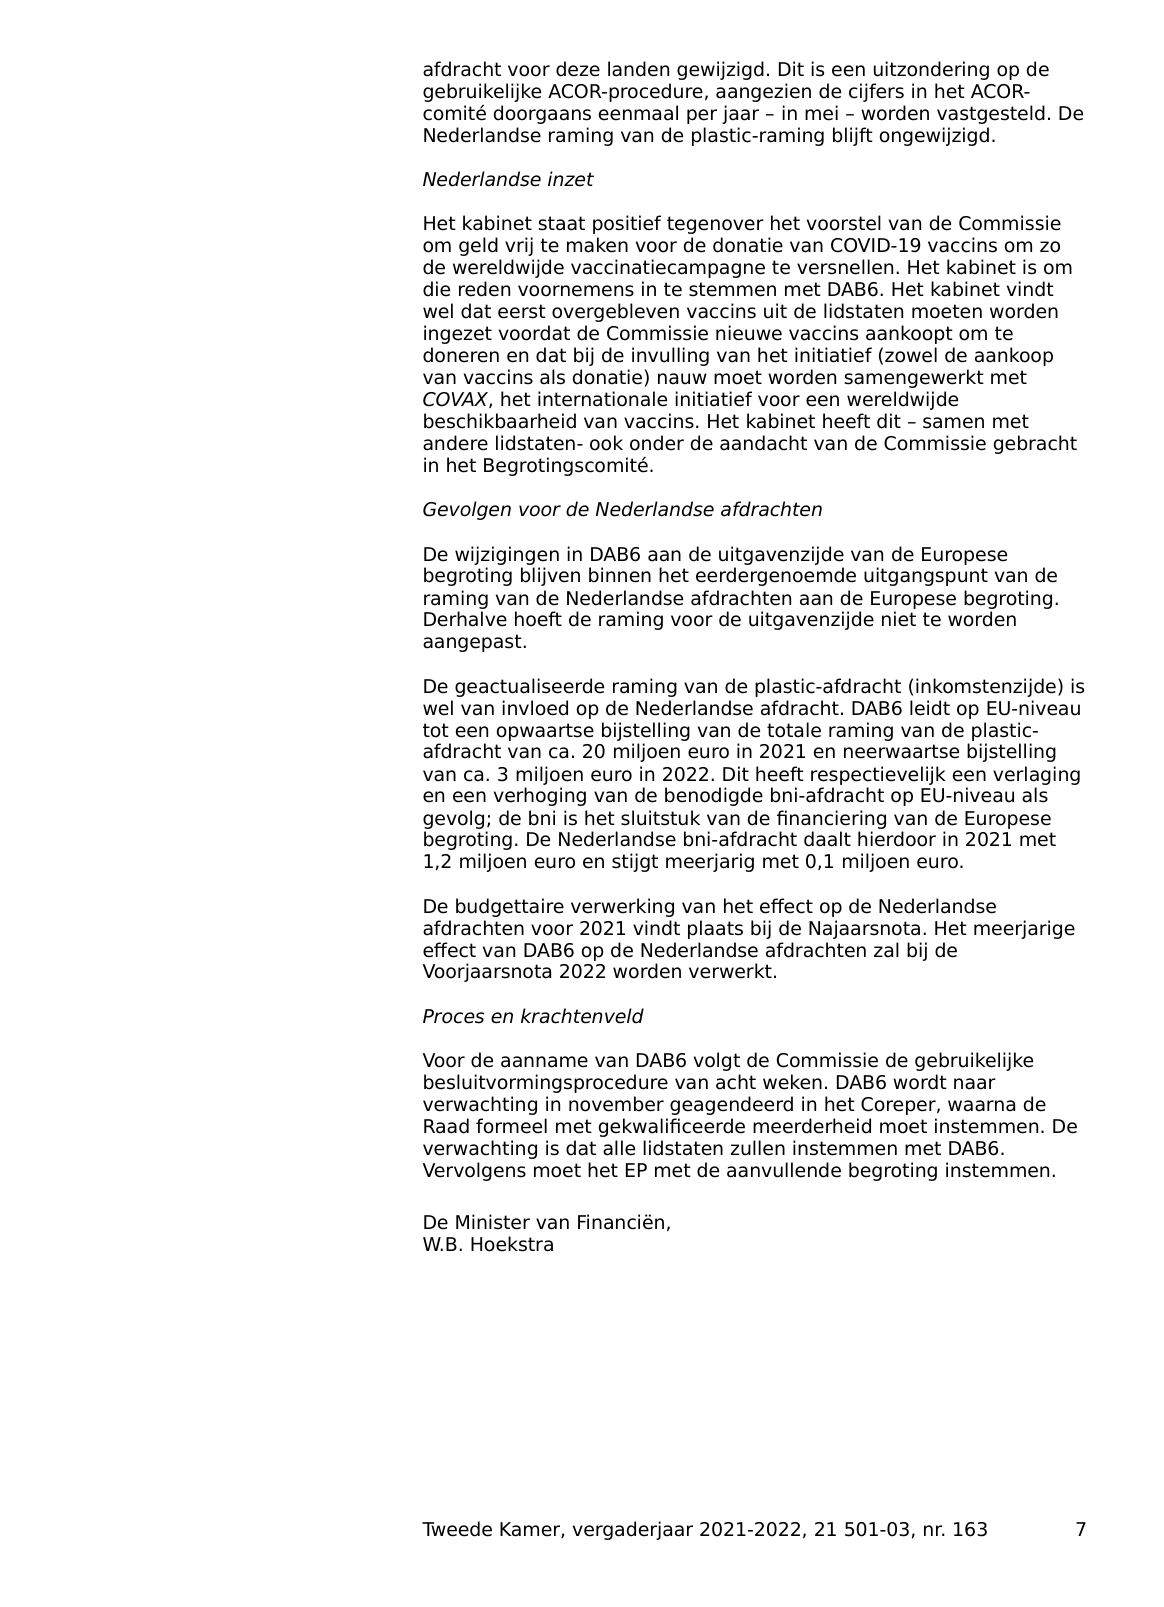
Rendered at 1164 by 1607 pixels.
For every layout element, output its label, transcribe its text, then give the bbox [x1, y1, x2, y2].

text De Minister van Financiën, W.B. Hoekstra [422, 1212, 1087, 1256]
text De wijzigingen in DAB6 aan de uitgavenzijde van de Europese begroting blijven binnen het eerdergenoemde uitgangspunt van de raming van de Nederlandse afdrachten aan de Europese begroting. Derhalve hoeft de raming voor de uitgavenzijde niet te worden aangepast. [422, 543, 1087, 653]
subtitle Nederlandse inzet [422, 169, 1087, 191]
subtitle Gevolgen voor de Nederlandse afdrachten [422, 499, 1087, 521]
text afdracht voor deze landen gewijzigd. Dit is een uitzondering op de gebruikelijke ACOR-procedure, aangezien de cijfers in het ACOR-comité doorgaans eenmaal per jaar – in mei – worden vastgesteld. De Nederlandse raming van de plastic-raming blijft ongewijzigd. [422, 59, 1087, 147]
text De budgettaire verwerking van het effect op de Nederlandse afdrachten voor 2021 vindt plaats bij de Najaarsnota. Het meerjarige effect van DAB6 op de Nederlandse afdrachten zal bij de Voorjaarsnota 2022 worden verwerkt. [422, 896, 1087, 983]
text Het kabinet staat positief tegenover het voorstel van de Commissie om geld vrij te maken voor de donatie van COVID-19 vaccins om zo de wereldwijde vaccinatiecampagne te versnellen. Het kabinet is om die reden voornemens in te stemmen met DAB6. Het kabinet vindt wel dat eerst overgebleven vaccins uit de lidstaten moeten worden ingezet voordat de Commissie nieuwe vaccins aankoopt om te doneren en dat bij de invulling van het initiatief (zowel de aankoop van vaccins als donatie) nauw moet worden samengewerkt met COVAX, het internationale initiatief voor een wereldwijde beschikbaarheid van vaccins. Het kabinet heeft dit – samen met andere lidstaten- ook onder de aandacht van de Commissie gebracht in het Begrotingscomité. [422, 213, 1087, 477]
text De geactualiseerde raming van de plastic-afdracht (inkomstenzijde) is wel van invloed op de Nederlandse afdracht. DAB6 leidt op EU-niveau tot een opwaartse bijstelling van de totale raming van de plastic-afdracht van ca. 20 miljoen euro in 2021 en neerwaartse bijstelling van ca. 3 miljoen euro in 2022. Dit heeft respectievelijk een verlaging en een verhoging van de benodigde bni-afdracht op EU-niveau als gevolg; de bni is het sluitstuk van de financiering van de Europese begroting. De Nederlandse bni-afdracht daalt hierdoor in 2021 met 1,2 miljoen euro en stijgt meerjarig met 0,1 miljoen euro. [422, 676, 1087, 873]
text Voor de aanname van DAB6 volgt de Commissie de gebruikelijke besluitvormingsprocedure van acht weken. DAB6 wordt naar verwachting in november geagendeerd in het Coreper, waarna de Raad formeel met gekwalificeerde meerderheid moet instemmen. De verwachting is dat alle lidstaten zullen instemmen met DAB6. Vervolgens moet het EP met de aanvullende begroting instemmen. [422, 1050, 1087, 1182]
subtitle Proces en krachtenveld [422, 1006, 1087, 1028]
